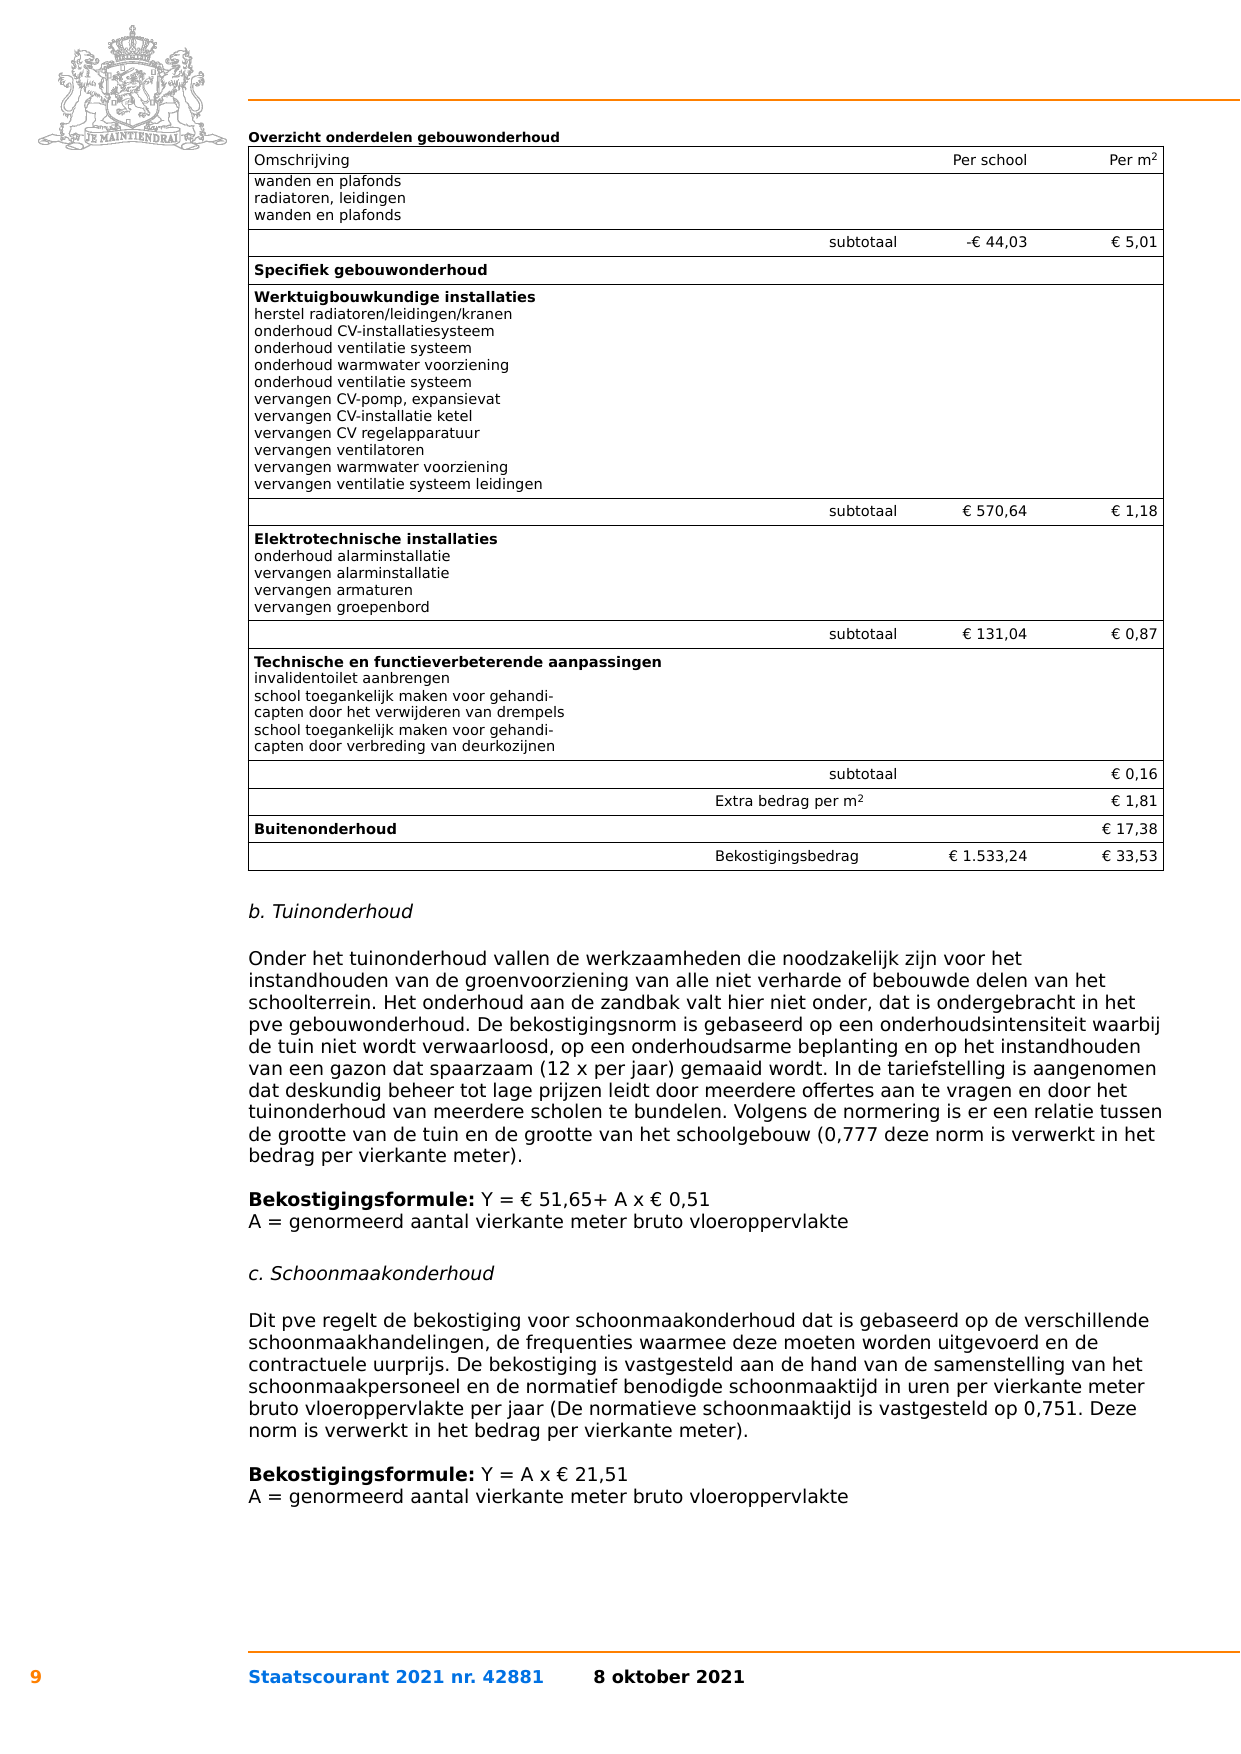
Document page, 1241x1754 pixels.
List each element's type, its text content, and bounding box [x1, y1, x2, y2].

subtitle b. Tuinonderhoud [248, 901, 1163, 923]
table_cell Bekostigingsbedrag [709, 843, 903, 869]
text A = genormeerd aantal vierkante meter bruto vloeroppervlakte [248, 1486, 1163, 1508]
table_cell [1033, 738, 1163, 760]
table_cell Elektrotechnische installaties [249, 526, 709, 548]
table_cell [1033, 306, 1163, 323]
table_cell [903, 738, 1033, 760]
table_cell school toegankelijk maken voor gehandi- [249, 688, 709, 704]
table_cell [1033, 408, 1163, 425]
table_cell vervangen alarminstallatie [249, 565, 709, 582]
table_cell [903, 323, 1033, 340]
table_cell subtotaal [709, 621, 903, 648]
table_cell [1033, 704, 1163, 721]
table_cell [709, 285, 903, 306]
table_cell vervangen armaturen [249, 582, 709, 599]
table_cell Buitenonderhoud [249, 816, 709, 842]
table_cell € 33,53 [1033, 843, 1163, 869]
table_cell [1033, 526, 1163, 548]
table_cell [249, 499, 709, 525]
table_cell € 131,04 [903, 621, 1033, 648]
table_cell [1033, 425, 1163, 442]
table_cell [1033, 190, 1163, 207]
table_cell [709, 816, 1033, 842]
table_cell subtotaal [709, 230, 903, 256]
table_cell vervangen warmwater voorziening [249, 459, 709, 476]
table_cell [903, 459, 1033, 476]
table_cell € 1.533,24 [903, 843, 1033, 869]
table_cell onderhoud ventilatie systeem [249, 374, 709, 391]
table_cell capten door verbreding van deurkozijnen [249, 738, 709, 760]
table_cell radiatoren, leidingen [249, 190, 709, 207]
table_cell [903, 526, 1033, 548]
table_cell [709, 738, 903, 760]
table_cell [1033, 599, 1163, 620]
table_cell [903, 565, 1033, 582]
table_cell [903, 476, 1033, 498]
table_cell [903, 207, 1033, 229]
table_cell [709, 459, 903, 476]
table_cell [903, 257, 1033, 283]
table_cell [249, 230, 709, 256]
table_cell [903, 442, 1033, 459]
table_cell [903, 649, 1033, 670]
table_cell school toegankelijk maken voor gehandi- [249, 721, 709, 738]
table_cell [709, 408, 903, 425]
table_cell onderhoud alarminstallatie [249, 548, 709, 565]
table_cell Per m2 [1033, 147, 1163, 173]
table_cell Omschrijving [249, 147, 709, 173]
table_cell € 570,64 [903, 499, 1033, 525]
table_cell [903, 340, 1033, 357]
table_cell [1033, 582, 1163, 599]
table_cell € 0,87 [1033, 621, 1163, 648]
table_cell [709, 425, 903, 442]
text Bekostigingsformule: Y = A x € 21,51 [248, 1464, 1163, 1486]
table_cell [709, 174, 903, 190]
table_cell [1033, 688, 1163, 704]
picture [38, 25, 227, 150]
table_cell Werktuigbouwkundige installaties [249, 285, 709, 306]
table_cell [709, 649, 903, 670]
table_cell [709, 257, 903, 283]
table_cell [709, 306, 903, 323]
table_cell [1033, 459, 1163, 476]
table_cell invalidentoilet aanbrengen [249, 670, 709, 687]
table_cell [1033, 357, 1163, 374]
table_cell [709, 340, 903, 357]
table_cell [903, 548, 1033, 565]
table_cell [903, 374, 1033, 391]
table_cell [903, 190, 1033, 207]
table_cell [903, 761, 1033, 787]
table_cell € 1,18 [1033, 499, 1163, 525]
table_cell onderhoud CV-installatiesysteem [249, 323, 709, 340]
table_cell [709, 721, 903, 738]
table_cell vervangen CV-installatie ketel [249, 408, 709, 425]
table_cell Extra bedrag per m2 [709, 789, 1033, 815]
table_cell wanden en plafonds [249, 207, 709, 229]
table_cell [903, 306, 1033, 323]
table_cell [709, 391, 903, 408]
table_cell [709, 599, 903, 620]
table_cell [1033, 721, 1163, 738]
table_cell capten door het verwijderen van drempels [249, 704, 709, 721]
table_cell Specifiek gebouwonderhoud [249, 257, 709, 283]
subtitle c. Schoonmaakonderhoud [248, 1263, 1163, 1285]
table_cell [1033, 565, 1163, 582]
table_cell [1033, 207, 1163, 229]
table_cell onderhoud ventilatie systeem [249, 340, 709, 357]
table_cell [709, 442, 903, 459]
table_cell subtotaal [709, 761, 903, 787]
table_cell [903, 408, 1033, 425]
table_cell [709, 476, 903, 498]
table_cell vervangen CV-pomp, expansievat [249, 391, 709, 408]
table_cell [1033, 174, 1163, 190]
table_cell [249, 761, 709, 787]
table_cell [709, 582, 903, 599]
table_cell [709, 357, 903, 374]
table_cell [1033, 476, 1163, 498]
table_cell [903, 391, 1033, 408]
table_cell € 0,16 [1033, 761, 1163, 787]
table_cell € 17,38 [1033, 816, 1163, 842]
table_cell [903, 582, 1033, 599]
table_cell [903, 704, 1033, 721]
table_cell [709, 565, 903, 582]
table_cell [1033, 548, 1163, 565]
table_cell [903, 174, 1033, 190]
table_cell [709, 670, 903, 687]
table_cell vervangen groepenbord [249, 599, 709, 620]
table_cell [249, 621, 709, 648]
table_cell [903, 425, 1033, 442]
table_cell vervangen ventilatie systeem leidingen [249, 476, 709, 498]
text Dit pve regelt de bekostiging voor schoonmaakonderhoud dat is gebaseerd op de verschillende schoonmaakhandelingen, de frequenties waarmee deze moeten worden uitgevoerd en de contractuele uurprijs. De bekostiging is vastgesteld aan de hand van de samenstelling van het schoonmaakpersoneel en de normatief benodigde schoonmaaktijd in uren per vierkante meter bruto vloeroppervlakte per jaar (De normatieve schoonmaaktijd is vastgesteld op 0,751. Deze norm is verwerkt in het bedrag per vierkante meter). [248, 1310, 1163, 1442]
table_cell [903, 721, 1033, 738]
table_cell € 1,81 [1033, 789, 1163, 815]
text Bekostigingsformule: Y = € 51,65+ A x € 0,51 [248, 1189, 1163, 1211]
text A = genormeerd aantal vierkante meter bruto vloeroppervlakte [248, 1211, 1163, 1233]
table_cell vervangen ventilatoren [249, 442, 709, 459]
table_cell [1033, 670, 1163, 687]
table_cell [709, 688, 903, 704]
table_cell [1033, 649, 1163, 670]
table_cell vervangen CV regelapparatuur [249, 425, 709, 442]
table_header Overzicht onderdelen gebouwonderhoud [248, 130, 1163, 146]
table_cell [709, 704, 903, 721]
table_cell [1033, 257, 1163, 283]
table_cell [709, 207, 903, 229]
table_cell [1033, 391, 1163, 408]
table_cell [709, 374, 903, 391]
table_cell [903, 357, 1033, 374]
table_cell [1033, 323, 1163, 340]
table_cell [249, 843, 709, 869]
table_cell herstel radiatoren/leidingen/kranen [249, 306, 709, 323]
table_cell onderhoud warmwater voorziening [249, 357, 709, 374]
table_cell [903, 670, 1033, 687]
table_cell [1033, 340, 1163, 357]
table_cell Per school [903, 147, 1033, 173]
table_cell Technische en functieverbeterende aanpassingen [249, 649, 709, 670]
table_cell [1033, 442, 1163, 459]
table_cell [709, 190, 903, 207]
table_cell -€ 44,03 [903, 230, 1033, 256]
table_cell wanden en plafonds [249, 174, 709, 190]
table_cell [903, 688, 1033, 704]
table_cell [903, 599, 1033, 620]
text Onder het tuinonderhoud vallen de werkzaamheden die noodzakelijk zijn voor het instandhouden van de groenvoorziening van alle niet verharde of bebouwde delen van het schoolterrein. Het onderhoud aan de zandbak valt hier niet onder, dat is ondergebracht in het pve gebouwonderhoud. De bekostigingsnorm is gebaseerd op een onderhoudsintensiteit waarbij de tuin niet wordt verwaarloosd, op een onderhoudsarme beplanting en op het instandhouden van een gazon dat spaarzaam (12 x per jaar) gemaaid wordt. In de tariefstelling is aangenomen dat deskundig beheer tot lage prijzen leidt door meerdere offertes aan te vragen en door het tuinonderhoud van meerdere scholen te bundelen. Volgens de normering is er een relatie tussen de grootte van de tuin en de grootte van het schoolgebouw (0,777 deze norm is verwerkt in het bedrag per vierkante meter). [248, 948, 1163, 1167]
table_cell [903, 285, 1033, 306]
table_cell [709, 526, 903, 548]
table_cell [249, 789, 709, 815]
table_cell subtotaal [709, 499, 903, 525]
table_cell [709, 323, 903, 340]
table_cell [709, 147, 903, 173]
table_cell [1033, 374, 1163, 391]
table_cell [709, 548, 903, 565]
table_cell € 5,01 [1033, 230, 1163, 256]
table_cell [1033, 285, 1163, 306]
